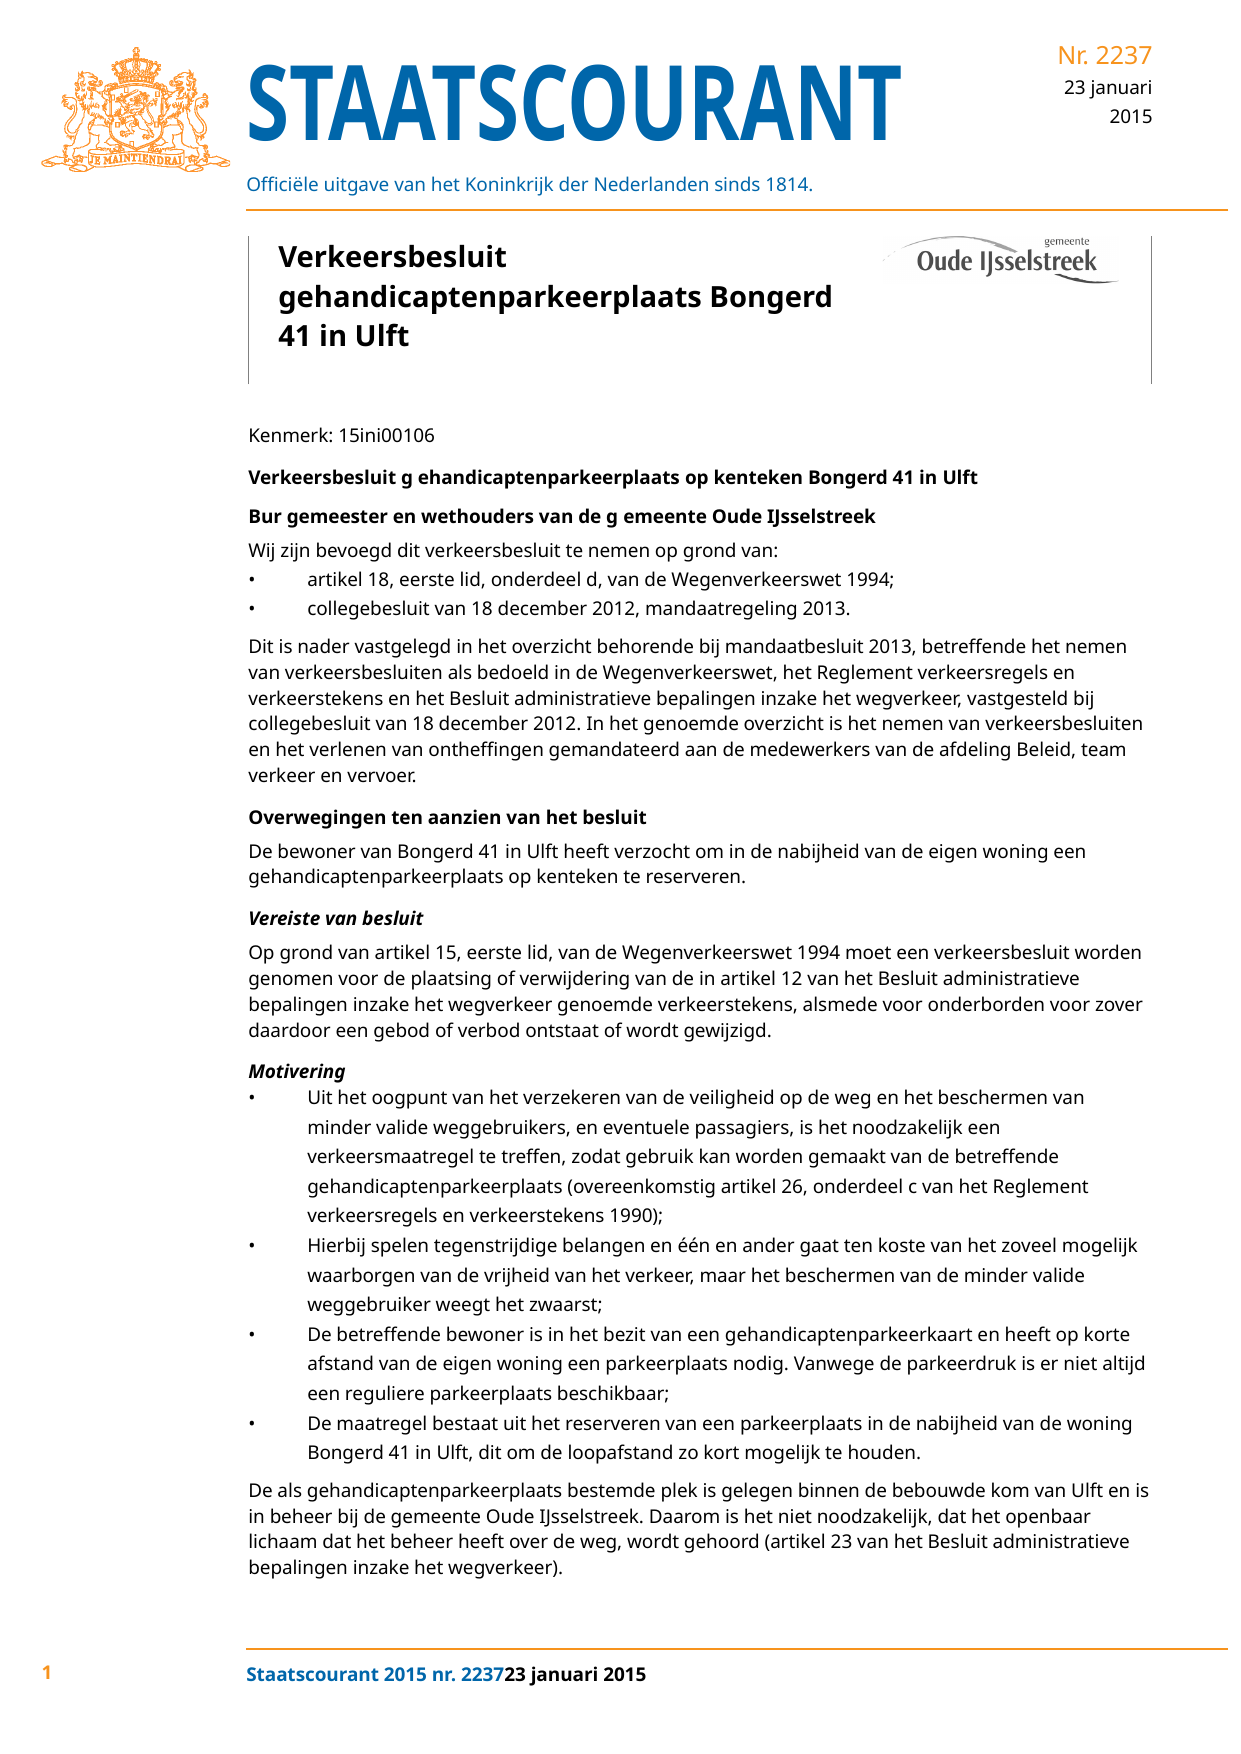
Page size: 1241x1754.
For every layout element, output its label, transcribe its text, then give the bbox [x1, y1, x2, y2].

list Uit het oogpunt van het verzekeren van de veiligheid op de weg en het beschermen van minder valide weggebruikers, en eventuele passagiers, is het noodzakelijk een verkeersmaatregel te treffen, zodat gebruik kan worden gemaakt van de betreffende gehandicaptenparkeerplaats (overeenkomstig artikel 26, onderdeel c van het Reglement verkeersregels en verkeerstekens 1990); [248, 1084, 1152, 1228]
text De bewoner van Bongerd 41 in Ulft heeft verzocht om in de nabijheid van de eigen woning een gehandicaptenparkeerplaats op kenteken te reserveren. [248, 838, 1152, 889]
list Hierbij spelen tegenstrijdige belangen en één en ander gaat ten koste van het zoveel mogelijk waarborgen van de vrijheid van het verkeer, maar het beschermen van de minder valide weggebruiker weegt het zwaarst; [248, 1232, 1152, 1317]
text Vereiste van besluit [248, 906, 1152, 931]
text Bur gemeester en wethouders van de g emeente Oude IJsselstreek [248, 503, 1152, 529]
text De als gehandicaptenparkeerplaats bestemde plek is gelegen binnen de bebouwde kom van Ulft en is in beheer bij de gemeente Oude IJsselstreek. Daarom is het niet noodzakelijk, dat het openbaar lichaam dat het beheer heeft over de weg, wordt gehoord (artikel 23 van het Besluit administratieve bepalingen inzake het wegverkeer). [248, 1477, 1152, 1580]
text Kenmerk: 15ini00106 [248, 422, 1152, 448]
table_header Verkeersbesluit gehandicaptenparkeerplaats Bongerd 41 in Ulft [249, 236, 850, 384]
text Verkeersbesluit g ehandicaptenparkeerplaats op kenteken Bongerd 41 in Ulft [248, 464, 1152, 490]
list De maatregel bestaat uit het reserveren van een parkeerplaats in de nabijheid van de woning Bongerd 41 in Ulft, dit om de loopafstand zo kort mogelijk te houden. [248, 1410, 1152, 1465]
text Motivering [248, 1059, 1152, 1084]
picture [41, 47, 231, 172]
text Op grond van artikel 15, eerste lid, van de Wegenverkeerswet 1994 moet een verkeersbesluit worden genomen voor de plaatsing of verwijdering van de in artikel 12 van het Besluit administratieve bepalingen inzake het wegverkeer genoemde verkeerstekens, alsmede voor onderborden voor zover daardoor een gebod of verbod ontstaat of wordt gewijzigd. [248, 939, 1152, 1042]
table_header [850, 236, 1151, 384]
picture [882, 236, 1119, 284]
text Dit is nader vastgelegd in het overzicht behorende bij mandaatbesluit 2013, betreffende het nemen van verkeersbesluiten als bedoeld in de Wegenverkeerswet, het Reglement verkeersregels en verkeerstekens en het Besluit administratieve bepalingen inzake het wegverkeer, vastgesteld bij collegebesluit van 18 december 2012. In het genoemde overzicht is het nemen van verkeersbesluiten en het verlenen van ontheffingen gemandateerd aan de medewerkers van de afdeling Beleid, team verkeer en vervoer. [248, 633, 1152, 788]
list artikel 18, eerste lid, onderdeel d, van de Wegenverkeerswet 1994; [248, 566, 1152, 592]
list De betreffende bewoner is in het bezit van een gehandicaptenparkeerkaart en heeft op korte afstand van de eigen woning een parkeerplaats nodig. Vanwege de parkeerdruk is er niet altijd een reguliere parkeerplaats beschikbaar; [248, 1321, 1152, 1406]
text Wij zijn bevoegd dit verkeersbesluit te nemen op grond van: [248, 537, 1152, 563]
text Overwegingen ten aanzien van het besluit [248, 804, 1152, 829]
list collegebesluit van 18 december 2012, mandaatregeling 2013. [248, 595, 1152, 621]
